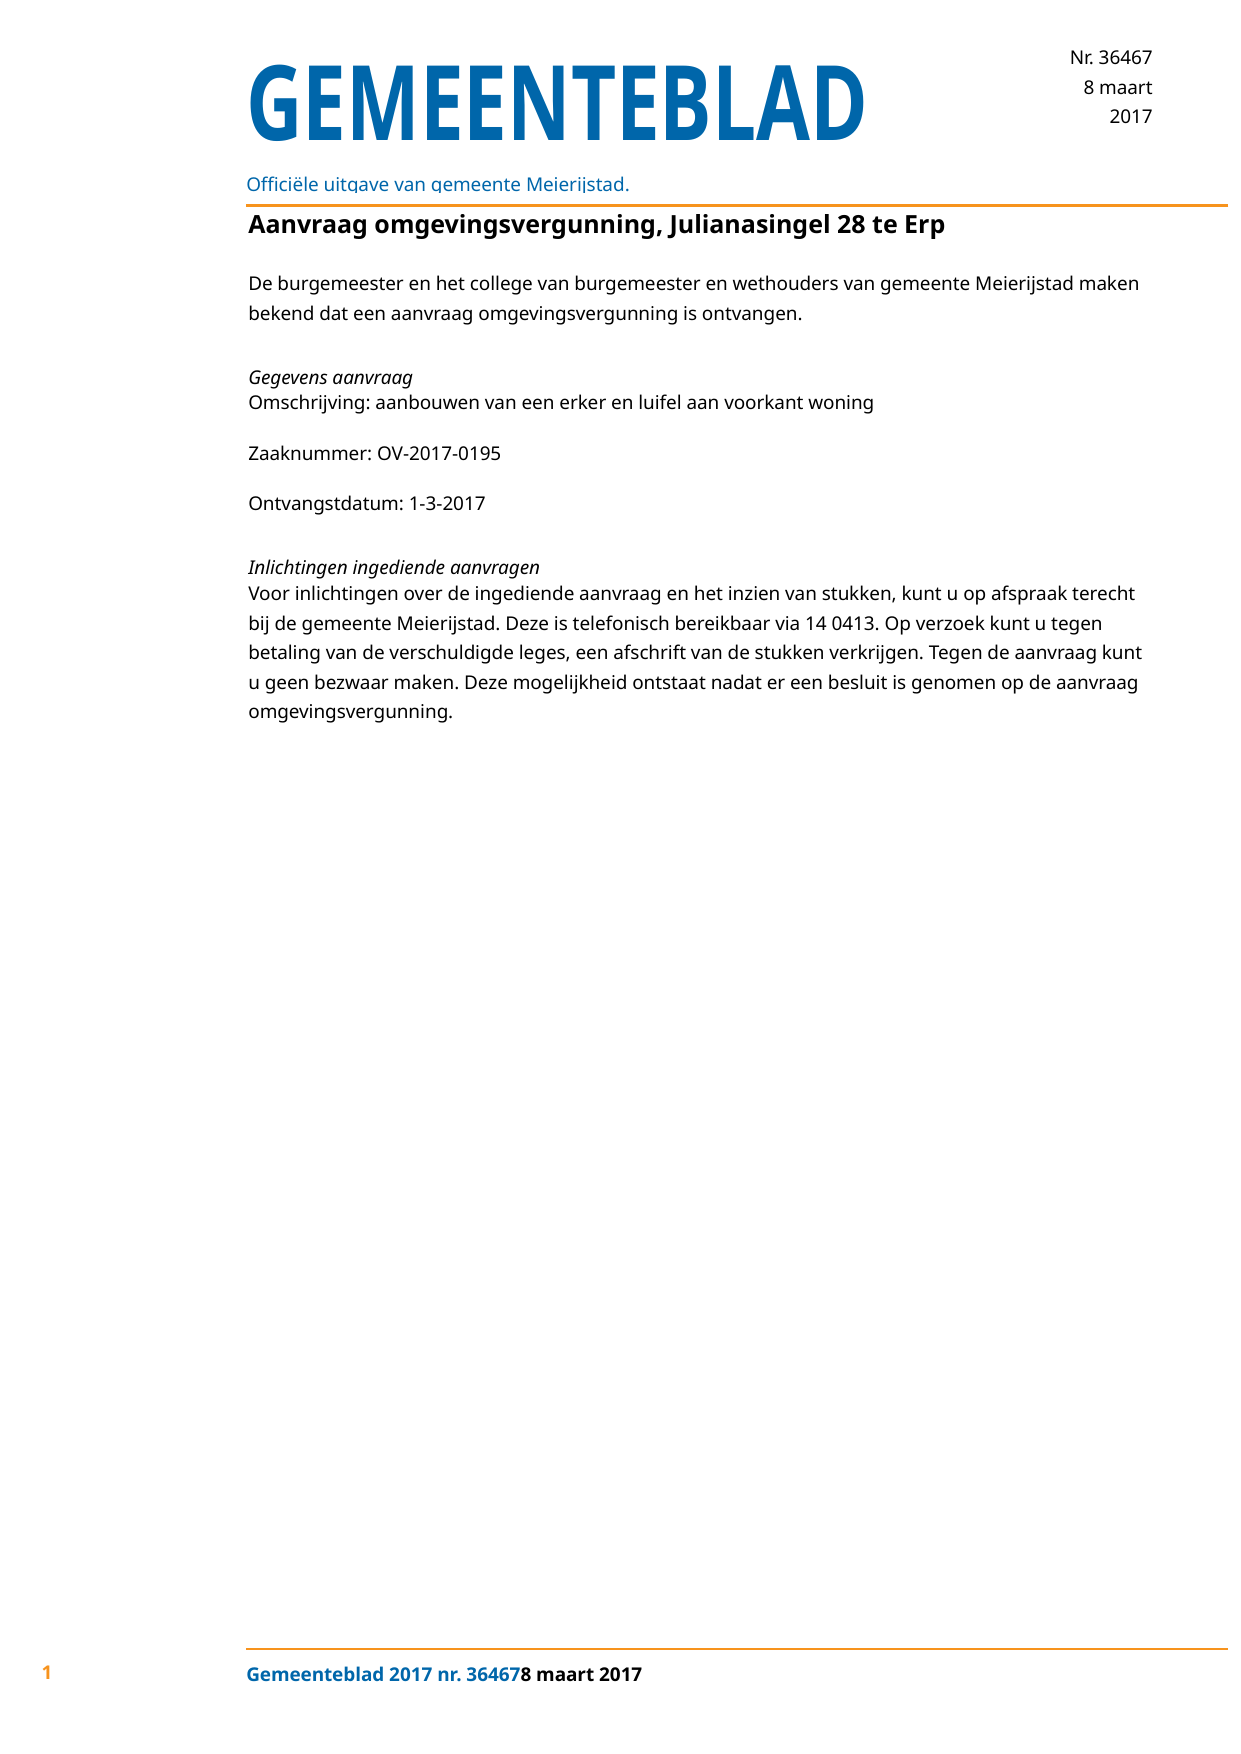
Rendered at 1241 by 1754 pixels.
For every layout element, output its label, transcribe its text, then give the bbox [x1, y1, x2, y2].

text Voor inlichtingen over de ingediende aanvraag en het inzien van stukken, kunt u op afspraak terecht bij de gemeente Meierijstad. Deze is telefonisch bereikbaar via 14 0413. Op verzoek kunt u tegen betaling van de verschuldigde leges, een afschrift van de stukken verkrijgen. Tegen de aanvraag kunt u geen bezwaar maken. Deze mogelijkheid ontstaat nadat er een besluit is genomen op de aanvraag omgevingsvergunning. [248, 580, 1152, 724]
text Gegevens aanvraag [248, 364, 1152, 389]
text Omschrijving: aanbouwen van een erker en luifel aan voorkant woning [248, 389, 1152, 415]
text De burgemeester en het college van burgemeester en wethouders van gemeente Meierijstad maken bekend dat een aanvraag omgevingsvergunning is ontvangen. [248, 270, 1152, 326]
text Aanvraag omgevingsvergunning, Julianasingel 28 te Erp [248, 207, 1152, 241]
picture [41, 47, 231, 172]
text Inlichtingen ingediende aanvragen [248, 554, 1152, 580]
text Zaaknummer: OV-2017-0195 [248, 440, 1152, 466]
text Ontvangstdatum: 1-3-2017 [248, 490, 1152, 516]
